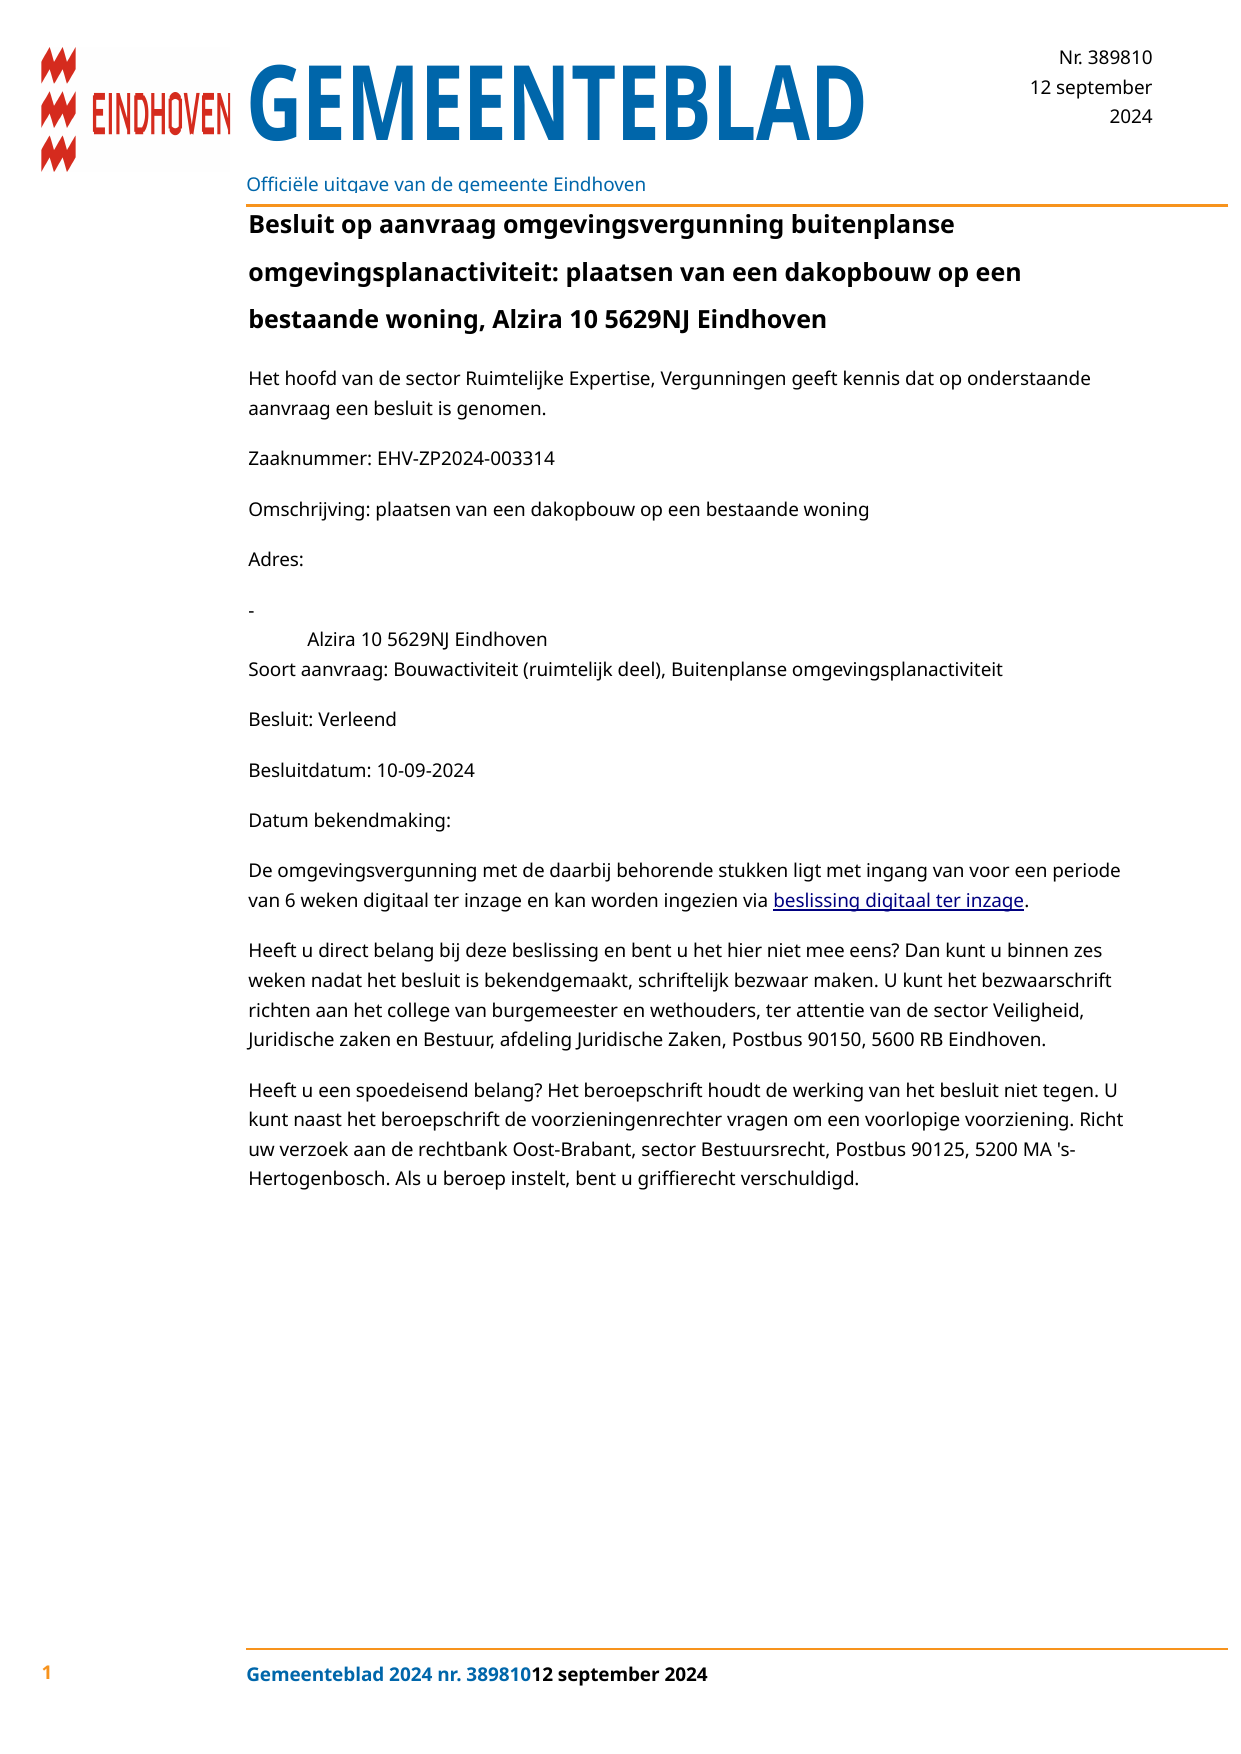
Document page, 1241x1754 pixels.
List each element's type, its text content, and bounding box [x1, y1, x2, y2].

text Heeft u een spoedeisend belang? Het beroepschrift houdt de werking van het besluit niet tegen. U kunt naast het beroepschrift de voorzieningenrechter vragen om een voorlopige voorziening. Richt uw verzoek aan de rechtbank Oost-Brabant, sector Bestuursrecht, Postbus 90125, 5200 MA 's-Hertogenbosch. Als u beroep instelt, bent u griffierecht verschuldigd. [248, 1077, 1152, 1191]
text Besluitdatum: 10-09-2024 [248, 757, 1152, 782]
list Alzira 10 5629NJ Eindhoven [248, 626, 1152, 652]
text De omgevingsvergunning met de daarbij behorende stukken ligt met ingang van voor een periode van 6 weken digitaal ter inzage en kan worden ingezien via beslissing digitaal ter inzage. [248, 858, 1152, 913]
text Datum bekendmaking: [248, 807, 1152, 833]
text Besluit: Verleend [248, 706, 1152, 732]
picture [41, 47, 231, 172]
text Heeft u direct belang bij deze beslissing en bent u het hier niet mee eens? Dan kunt u binnen zes weken nadat het besluit is bekendgemaakt, schriftelijk bezwaar maken. U kunt het bezwaarschrift richten aan het college van burgemeester en wethouders, ter attentie van de sector Veiligheid, Juridische zaken en Bestuur, afdeling Juridische Zaken, Postbus 90150, 5600 RB Eindhoven. [248, 938, 1152, 1052]
text Soort aanvraag: Bouwactiviteit (ruimtelijk deel), Buitenplanse omgevingsplanactiviteit [248, 656, 1152, 682]
text Het hoofd van de sector Ruimtelijke Expertise, Vergunningen geeft kennis dat op onderstaande aanvraag een besluit is genomen. [248, 366, 1152, 421]
text Zaaknummer: EHV-ZP2024-003314 [248, 446, 1152, 471]
text Omschrijving: plaatsen van een dakopbouw op een bestaande woning [248, 496, 1152, 522]
text Besluit op aanvraag omgevingsvergunning buitenplanse omgevingsplanactiviteit: plaatsen van een dakopbouw op een bestaande woning, Alzira 10 5629NJ Eindhoven [248, 207, 1152, 336]
text Adres: [248, 546, 1152, 572]
